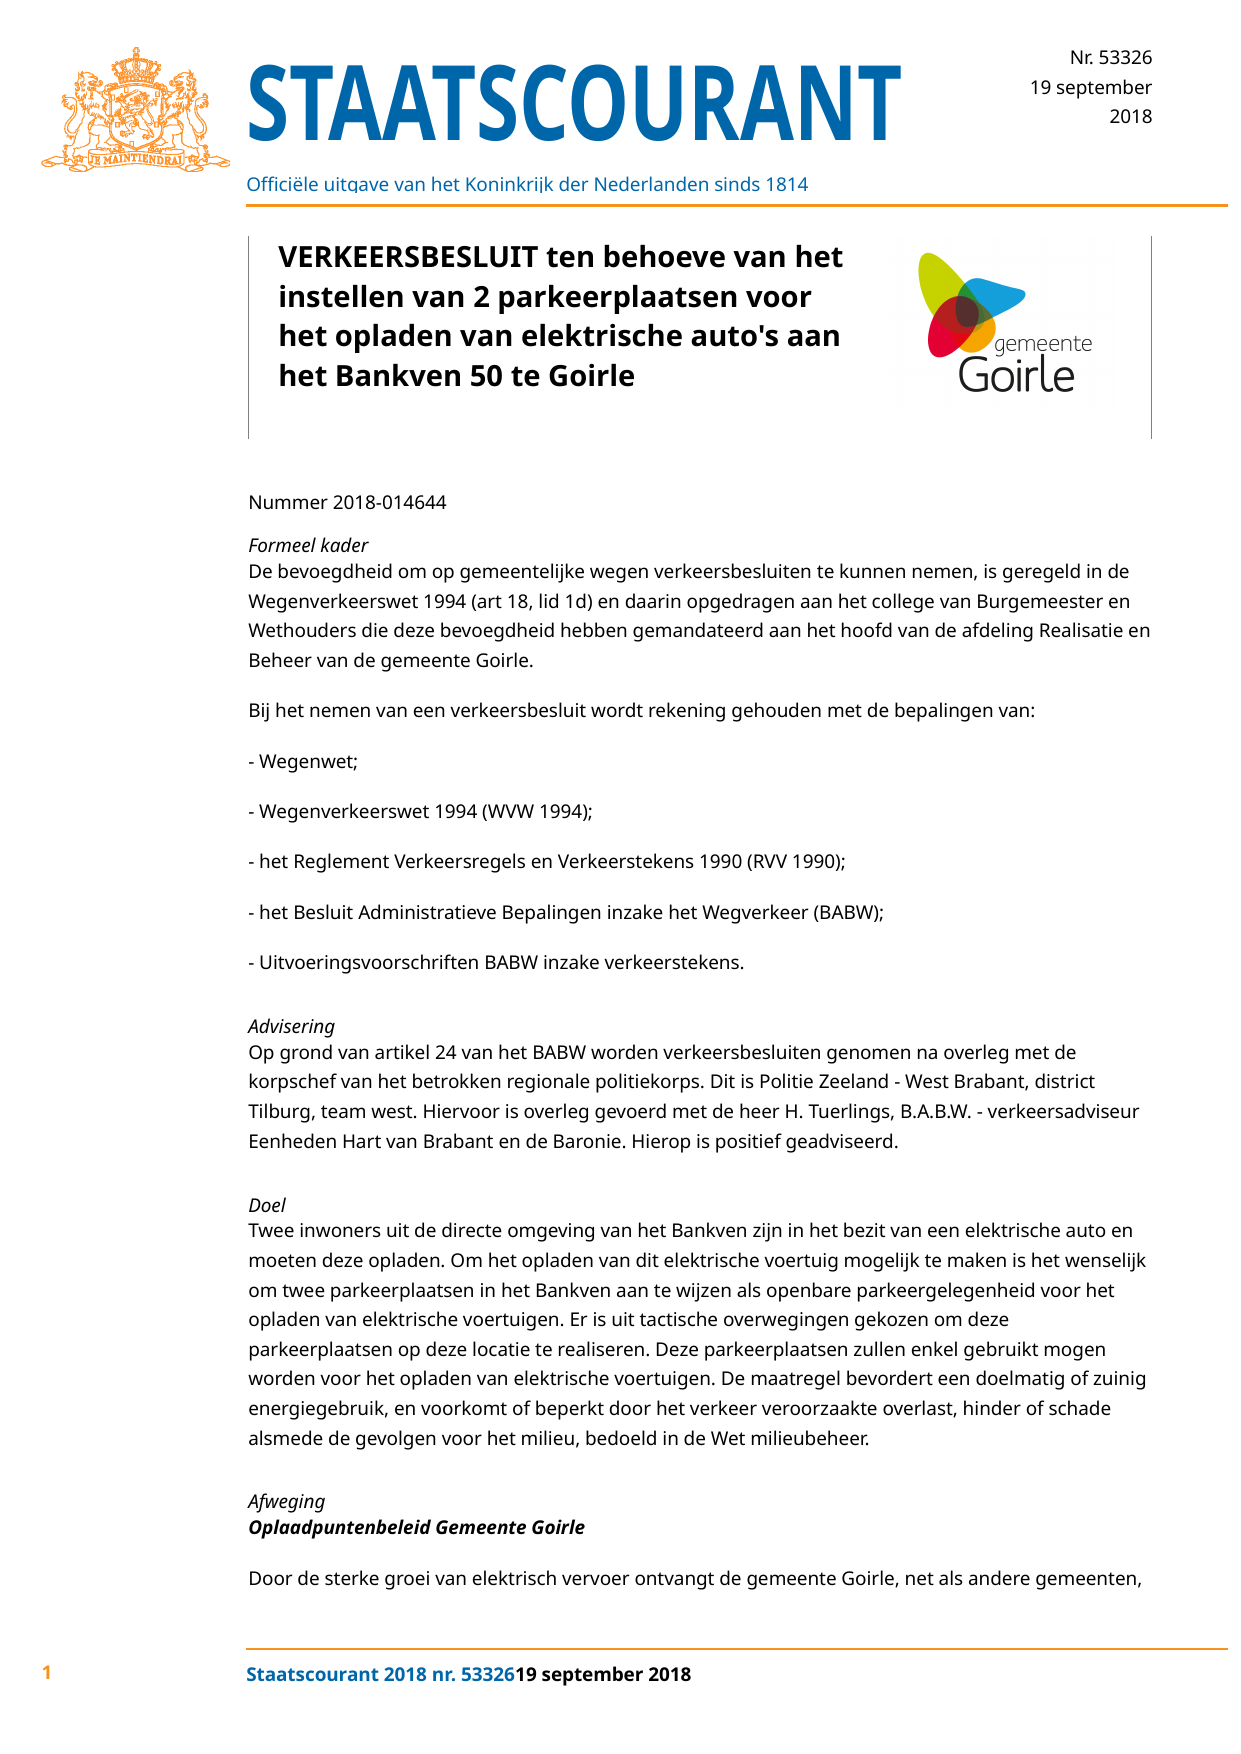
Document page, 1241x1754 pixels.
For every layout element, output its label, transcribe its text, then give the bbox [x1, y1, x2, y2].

text Oplaadpuntenbeleid Gemeente Goirle [248, 1514, 1152, 1540]
text Bij het nemen van een verkeersbesluit wordt rekening gehouden met de bepalingen van: [248, 697, 1152, 723]
table_header [850, 414, 1151, 439]
table_header VERKEERSBESLUIT ten behoeve van het instellen van 2 parkeerplaatsen voor het opladen van elektrische auto's aan het Bankven 50 te Goirle [249, 236, 850, 439]
text - het Besluit Administratieve Bepalingen inzake het Wegverkeer (BABW); [248, 899, 1152, 925]
text Twee inwoners uit de directe omgeving van het Bankven zijn in het bezit van een elektrische auto en moeten deze opladen. Om het opladen van dit elektrische voertuig mogelijk te maken is het wenselijk om twee parkeerplaatsen in het Bankven aan te wijzen als openbare parkeergelegenheid voor het opladen van elektrische voertuigen. Er is uit tactische overwegingen gekozen om deze parkeerplaatsen op deze locatie te realiseren. Deze parkeerplaatsen zullen enkel gebruikt mogen worden voor het opladen van elektrische voertuigen. De maatregel bevordert een doelmatig of zuinig energiegebruik, en voorkomt of beperkt door het verkeer veroorzaakte overlast, hinder of schade alsmede de gevolgen voor het milieu, bedoeld in de Wet milieubeheer. [248, 1218, 1152, 1450]
text Doel [248, 1192, 1152, 1218]
table_header [850, 236, 886, 413]
text Op grond van artikel 24 van het BABW worden verkeersbesluiten genomen na overleg met de korpschef van het betrokken regionale politiekorps. Dit is Politie Zeeland - West Brabant, district Tilburg, team west. Hiervoor is overleg gevoerd met de heer H. Tuerlings, B.A.B.W. - verkeersadviseur Eenheden Hart van Brabant en de Baronie. Hierop is positief geadviseerd. [248, 1039, 1152, 1154]
text De bevoegdheid om op gemeentelijke wegen verkeersbesluiten te kunnen nemen, is geregeld in de Wegenverkeerswet 1994 (art 18, lid 1d) en daarin opgedragen aan het college van Burgemeester en Wethouders die deze bevoegdheid hebben gemandateerd aan het hoofd van de afdeling Realisatie en Beheer van de gemeente Goirle. [248, 558, 1152, 673]
text - Wegenverkeerswet 1994 (WVW 1994); [248, 798, 1152, 824]
table_header [1116, 236, 1151, 413]
text Formeel kader [248, 532, 1152, 558]
text - Wegenwet; [248, 748, 1152, 773]
text Afweging [248, 1489, 1152, 1514]
text - Uitvoeringsvoorschriften BABW inzake verkeerstekens. [248, 949, 1152, 975]
text Nummer 2018-014644 [248, 489, 1152, 515]
picture [886, 236, 1116, 414]
text Advisering [248, 1013, 1152, 1039]
text Door de sterke groei van elektrisch vervoer ontvangt de gemeente Goirle, net als andere gemeenten, [248, 1565, 1152, 1591]
picture [41, 47, 231, 172]
text - het Reglement Verkeersregels en Verkeerstekens 1990 (RVV 1990); [248, 849, 1152, 874]
